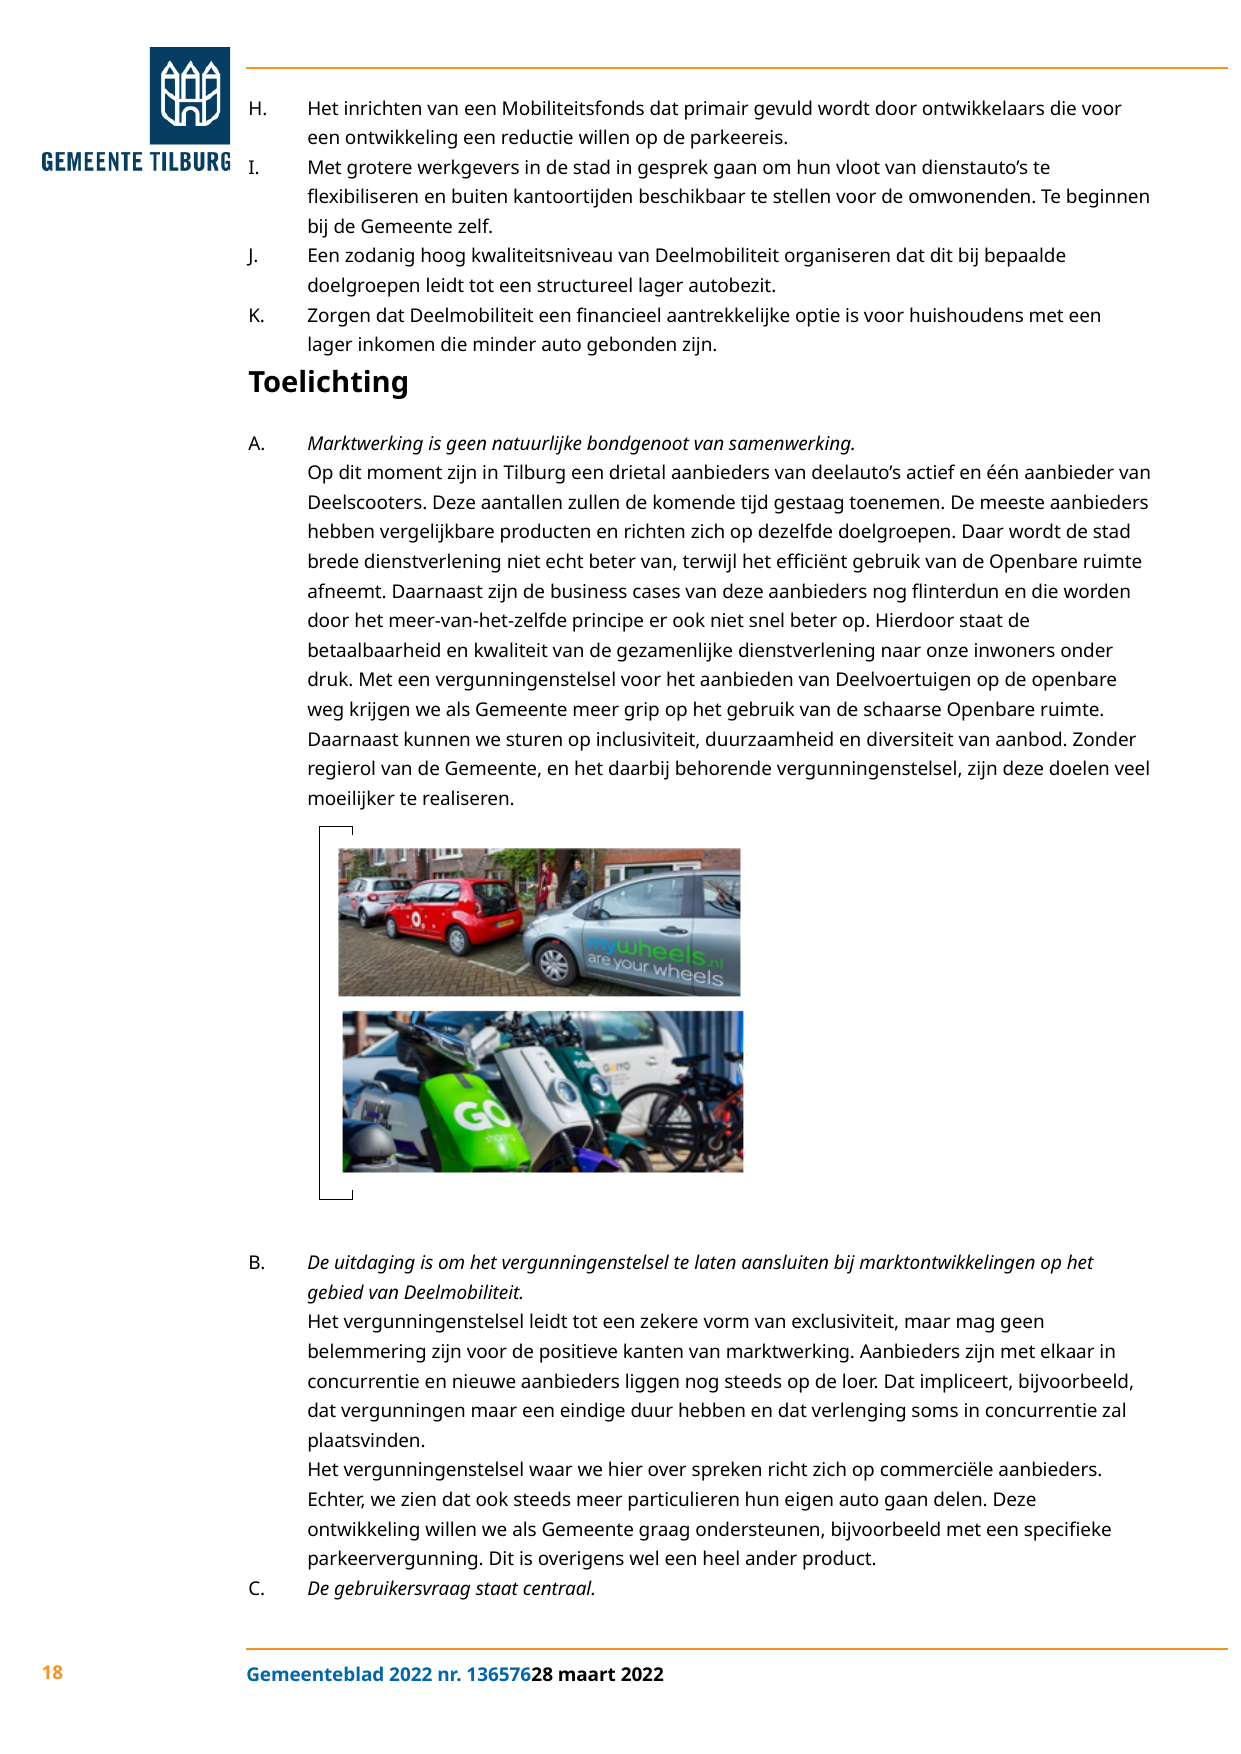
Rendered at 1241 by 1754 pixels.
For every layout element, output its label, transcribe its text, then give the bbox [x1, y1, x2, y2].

list De gebruikersvraag staat centraal. [248, 1575, 1152, 1601]
list Een zodanig hoog kwaliteitsniveau van Deelmobiliteit organiseren dat dit bij bepaalde doelgroepen leidt tot een structureel lager autobezit. [248, 243, 1152, 298]
text Toelichting [248, 361, 1152, 401]
picture [41, 47, 231, 172]
list De uitdaging is om het vergunningenstelsel te laten aansluiten bij marktontwikkelingen op het gebied van Deelmobiliteit. [248, 1249, 1152, 1305]
picture [327, 835, 771, 1190]
list Zorgen dat Deelmobiliteit een financieel aantrekkelijke optie is voor huishoudens met een lager inkomen die minder auto gebonden zijn. [248, 302, 1152, 357]
list Het vergunningenstelsel leidt tot een zekere vorm van exclusiviteit, maar mag geen belemmering zijn voor de positieve kanten van marktwerking. Aanbieders zijn met elkaar in concurrentie en nieuwe aanbieders liggen nog steeds op de loer. Dat impliceert, bijvoorbeeld, dat vergunningen maar een eindige duur hebben en dat verlenging soms in concurrentie zal plaatsvinden. [248, 1309, 1152, 1453]
list Het vergunningenstelsel waar we hier over spreken richt zich op commerciële aanbieders. Echter, we zien dat ook steeds meer particulieren hun eigen auto gaan delen. Deze ontwikkeling willen we als Gemeente graag ondersteunen, bijvoorbeeld met een specifieke parkeervergunning. Dit is overigens wel een heel ander product. [248, 1457, 1152, 1571]
list Met grotere werkgevers in de stad in gesprek gaan om hun vloot van dienstauto’s te flexibiliseren en buiten kantoortijden beschikbaar te stellen voor de omwonenden. Te beginnen bij de Gemeente zelf. [248, 154, 1152, 239]
list Marktwerking is geen natuurlijke bondgenoot van samenwerking. [248, 430, 1152, 456]
list Het inrichten van een Mobiliteitsfonds dat primair gevuld wordt door ontwikkelaars die voor een ontwikkeling een reductie willen op de parkeereis. [248, 95, 1152, 150]
list Op dit moment zijn in Tilburg een drietal aanbieders van deelauto’s actief en één aanbieder van Deelscooters. Deze aantallen zullen de komende tijd gestaag toenemen. De meeste aanbieders hebben vergelijkbare producten en richten zich op dezelfde doelgroepen. Daar wordt de stad brede dienstverlening niet echt beter van, terwijl het efficiënt gebruik van de Openbare ruimte afneemt. Daarnaast zijn de business cases van deze aanbieders nog flinterdun en die worden door het meer-van-het-zelfde principe er ook niet snel beter op. Hierdoor staat de betaalbaarheid en kwaliteit van de gezamenlijke dienstverlening naar onze inwoners onder druk. Met een vergunningenstelsel voor het aanbieden van Deelvoertuigen op de openbare weg krijgen we als Gemeente meer grip op het gebruik van de schaarse Openbare ruimte. Daarnaast kunnen we sturen op inclusiviteit, duurzaamheid en diversiteit van aanbod. Zonder regierol van de Gemeente, en het daarbij behorende vergunningenstelsel, zijn deze doelen veel moeilijker te realiseren. [248, 459, 1152, 811]
